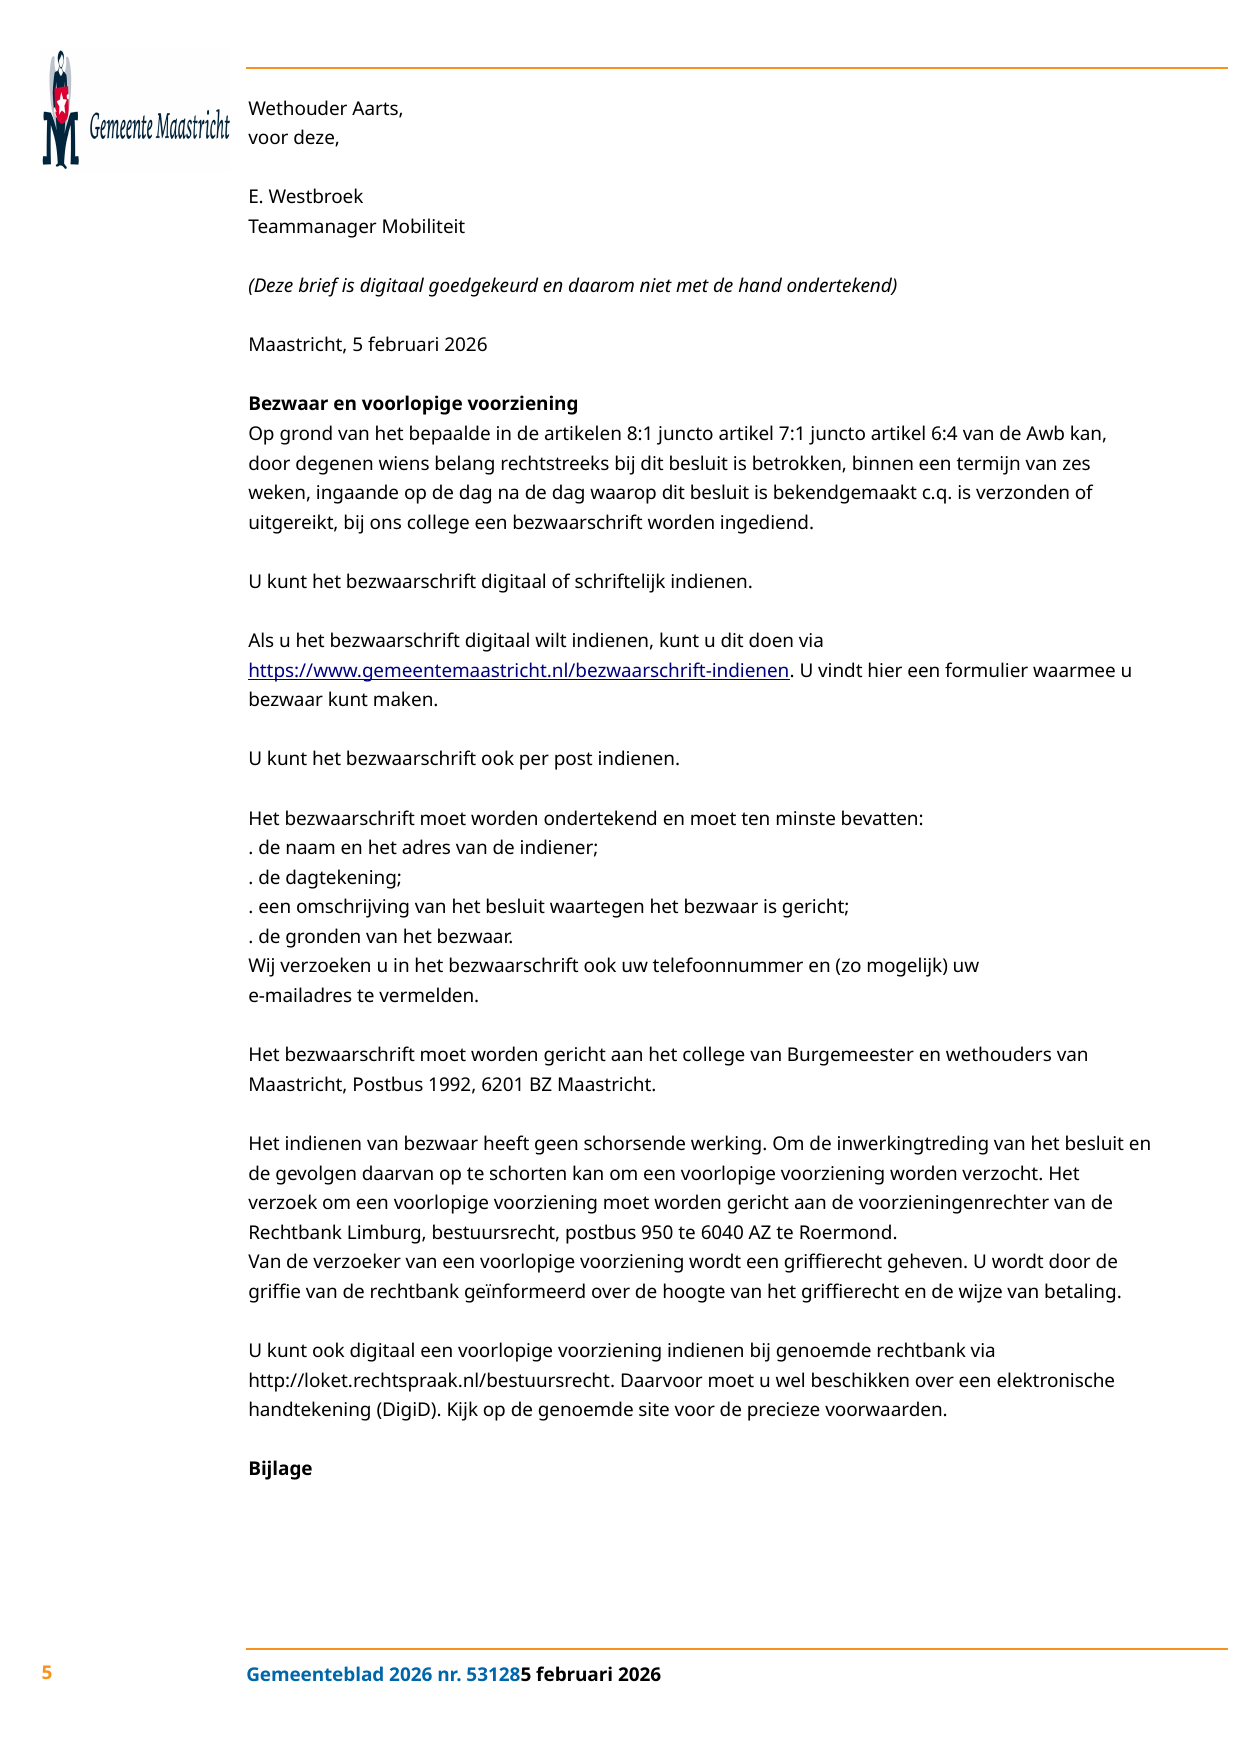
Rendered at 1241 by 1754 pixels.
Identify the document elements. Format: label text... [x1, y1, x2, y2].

picture [41, 47, 231, 172]
text Maastricht, 5 februari 2026 [248, 331, 1152, 357]
text U kunt het bezwaarschrift ook per post indienen. [248, 746, 1152, 771]
text e-mailadres te vermelden. [248, 982, 1152, 1008]
text Bezwaar en voorlopige voorziening [248, 391, 1152, 416]
text Het bezwaarschrift moet worden gericht aan het college van Burgemeester en wethouders van Maastricht, Postbus 1992, 6201 BZ Maastricht. [248, 1041, 1152, 1097]
text . de naam en het adres van de indiener; [248, 834, 1152, 860]
text Wethouder Aarts, [248, 95, 1152, 121]
text U kunt het bezwaarschrift digitaal of schriftelijk indienen. [248, 568, 1152, 594]
text Van de verzoeker van een voorlopige voorziening wordt een griffierecht geheven. U wordt door de griffie van de rechtbank geïnformeerd over de hoogte van het griffierecht en de wijze van betaling. [248, 1248, 1152, 1304]
text . de gronden van het bezwaar. [248, 923, 1152, 949]
text Wij verzoeken u in het bezwaarschrift ook uw telefoonnummer en (zo mogelijk) uw [248, 953, 1152, 978]
text voor deze, [248, 124, 1152, 150]
text Het bezwaarschrift moet worden ondertekend en moet ten minste bevatten: [248, 805, 1152, 831]
text Als u het bezwaarschrift digitaal wilt indienen, kunt u dit doen via https://www.gemeentemaastricht.nl/bezwaarschrift-indienen. U vindt hier een formulier waarmee u bezwaar kunt maken. [248, 627, 1152, 712]
text . een omschrijving van het besluit waartegen het bezwaar is gericht; [248, 893, 1152, 919]
text E. Westbroek [248, 183, 1152, 209]
text U kunt ook digitaal een voorlopige voorziening indienen bij genoemde rechtbank via http://loket.rechtspraak.nl/bestuursrecht. Daarvoor moet u wel beschikken over een elektronische handtekening (DigiD). Kijk op de genoemde site voor de precieze voorwaarden. [248, 1337, 1152, 1422]
text Teammanager Mobiliteit [248, 213, 1152, 239]
text Op grond van het bepaalde in de artikelen 8:1 juncto artikel 7:1 juncto artikel 6:4 van de Awb kan, door degenen wiens belang rechtstreeks bij dit besluit is betrokken, binnen een termijn van zes weken, ingaande op de dag na de dag waarop dit besluit is bekendgemaakt c.q. is verzonden of uitgereikt, bij ons college een bezwaarschrift worden ingediend. [248, 420, 1152, 535]
text Bijlage [248, 1456, 1152, 1481]
text (Deze brief is digitaal goedgekeurd en daarom niet met de hand ondertekend) [248, 272, 1152, 298]
text . de dagtekening; [248, 864, 1152, 890]
text Het indienen van bezwaar heeft geen schorsende werking. Om de inwerkingtreding van het besluit en de gevolgen daarvan op te schorten kan om een voorlopige voorziening worden verzocht. Het verzoek om een voorlopige voorziening moet worden gericht aan de voorzieningenrechter van de Rechtbank Limburg, bestuursrecht, postbus 950 te 6040 AZ te Roermond. [248, 1130, 1152, 1245]
